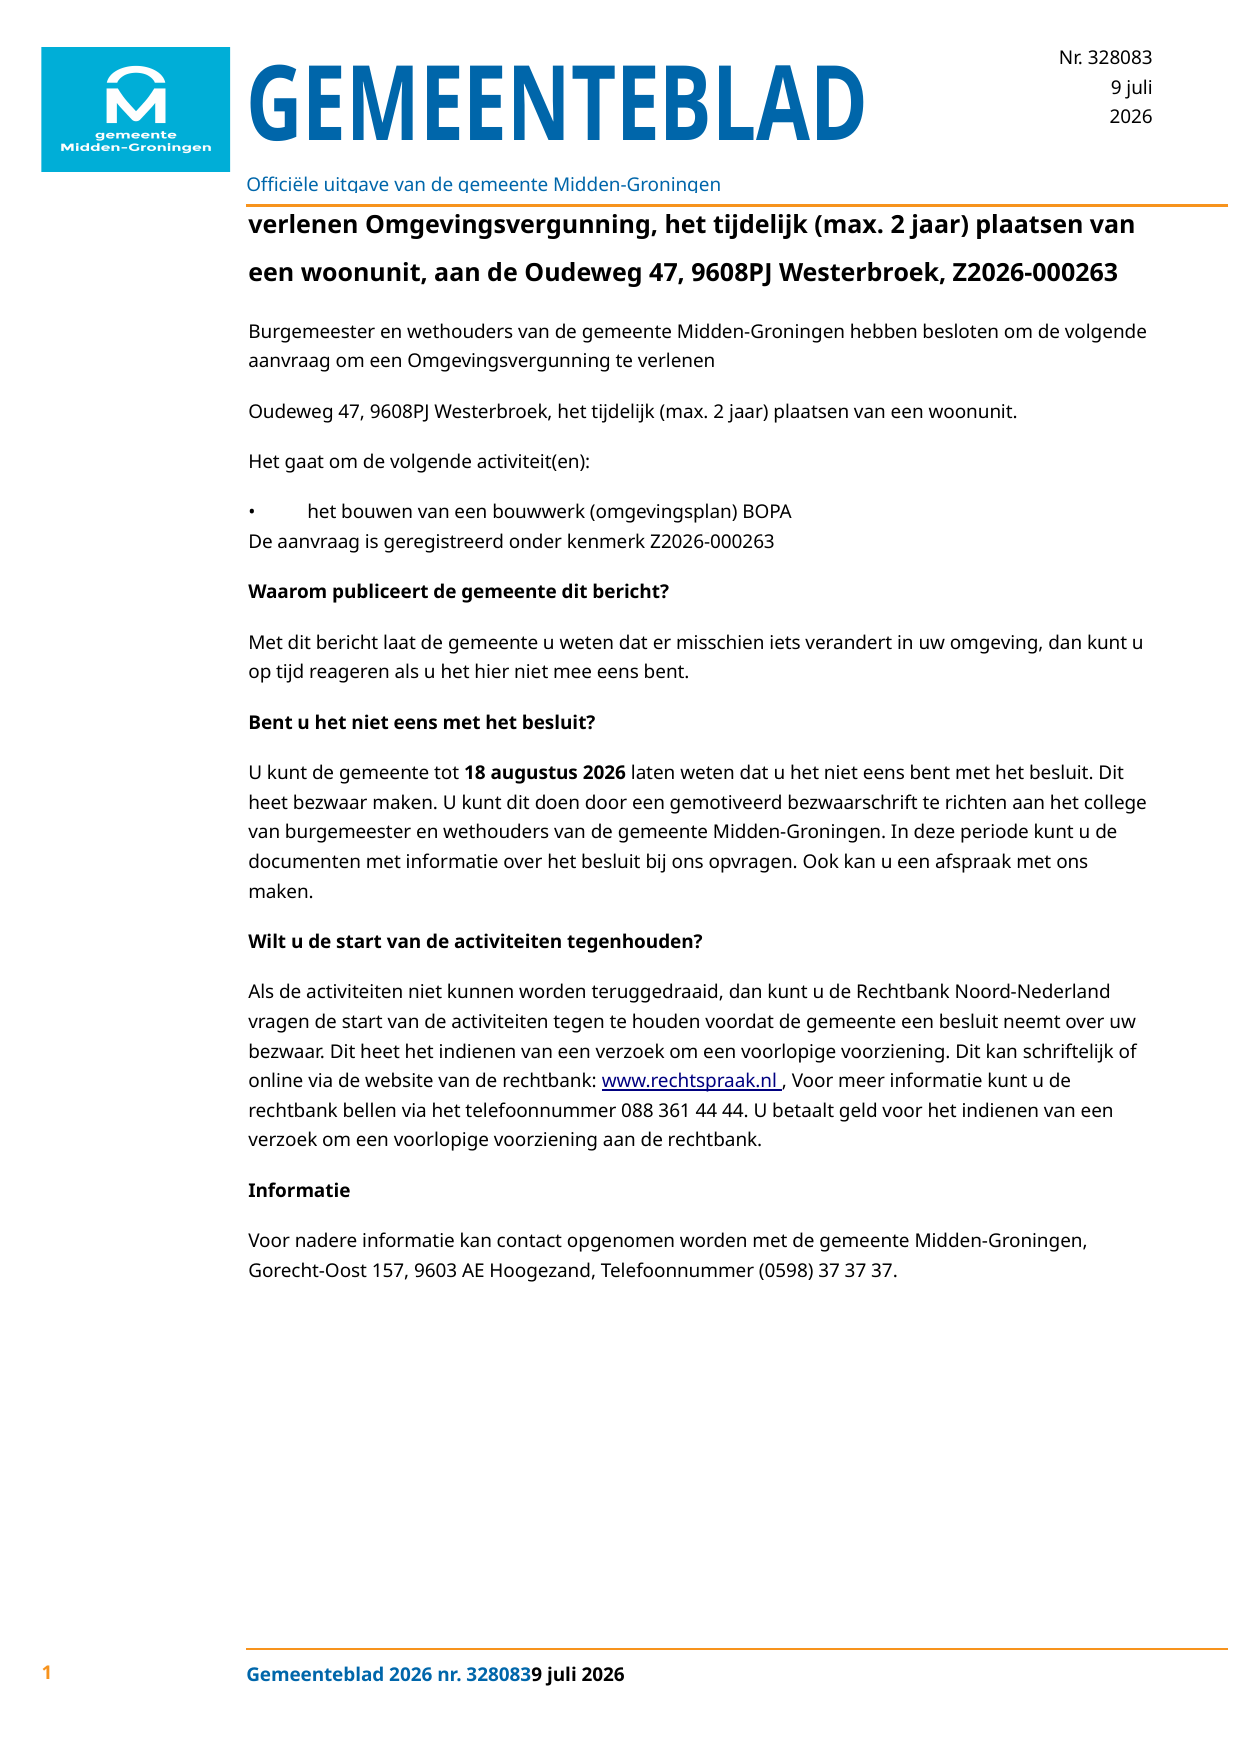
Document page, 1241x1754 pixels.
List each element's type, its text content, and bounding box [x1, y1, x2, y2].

text Burgemeester en wethouders van de gemeente Midden-Groningen hebben besloten om de volgende aanvraag om een Omgevingsvergunning te verlenen [248, 318, 1152, 373]
text Oudeweg 47, 9608PJ Westerbroek, het tijdelijk (max. 2 jaar) plaatsen van een woonunit. [248, 398, 1152, 424]
text De aanvraag is geregistreerd onder kenmerk Z2026-000263 [248, 528, 1152, 554]
text Informatie [248, 1177, 1152, 1203]
list het bouwen van een bouwwerk (omgevingsplan) BOPA [248, 499, 1152, 524]
text verlenen Omgevingsvergunning, het tijdelijk (max. 2 jaar) plaatsen van een woonunit, aan de Oudeweg 47, 9608PJ Westerbroek, Z2026-000263 [248, 207, 1152, 288]
text Voor nadere informatie kan contact opgenomen worden met de gemeente Midden-Groningen, Gorecht-Oost 157, 9603 AE Hoogezand, Telefoonnummer (0598) 37 37 37. [248, 1227, 1152, 1283]
text Waarom publiceert de gemeente dit bericht? [248, 579, 1152, 604]
picture [107, 89, 165, 122]
picture [184, 146, 190, 153]
text Wilt u de start van de activiteiten tegenhouden? [248, 928, 1152, 954]
text Het gaat om de volgende activiteit(en): [248, 448, 1152, 474]
text U kunt de gemeente tot 18 augustus 2026 laten weten dat u het niet eens bent met het besluit. Dit heet bezwaar maken. U kunt dit doen door een gemotiveerd bezwaarschrift te richten aan het college van burgemeester en wethouders van de gemeente Midden-Groningen. In deze periode kunt u de documenten met informatie over het besluit bij ons opvragen. Ook kan u een afspraak met ons maken. [248, 759, 1152, 904]
text Als de activiteiten niet kunnen worden teruggedraaid, dan kunt u de Rechtbank Noord-Nederland vragen de start van de activiteiten tegen te houden voordat de gemeente een besluit neemt over uw bezwaar. Dit heet het indienen van een verzoek om een voorlopige voorziening. Dit kan schriftelijk of online via de website van de rechtbank: www.rechtspraak.nl , Voor meer informatie kunt u de rechtbank bellen via het telefoonnummer 088 361 44 44. U betaalt geld voor het indienen van een verzoek om een voorlopige voorziening aan de rechtbank. [248, 979, 1152, 1152]
picture [108, 66, 164, 82]
text Met dit bericht laat de gemeente u weten dat er misschien iets verandert in uw omgeving, dan kunt u op tijd reageren als u het hier niet mee eens bent. [248, 629, 1152, 684]
text Bent u het niet eens met het besluit? [248, 709, 1152, 735]
